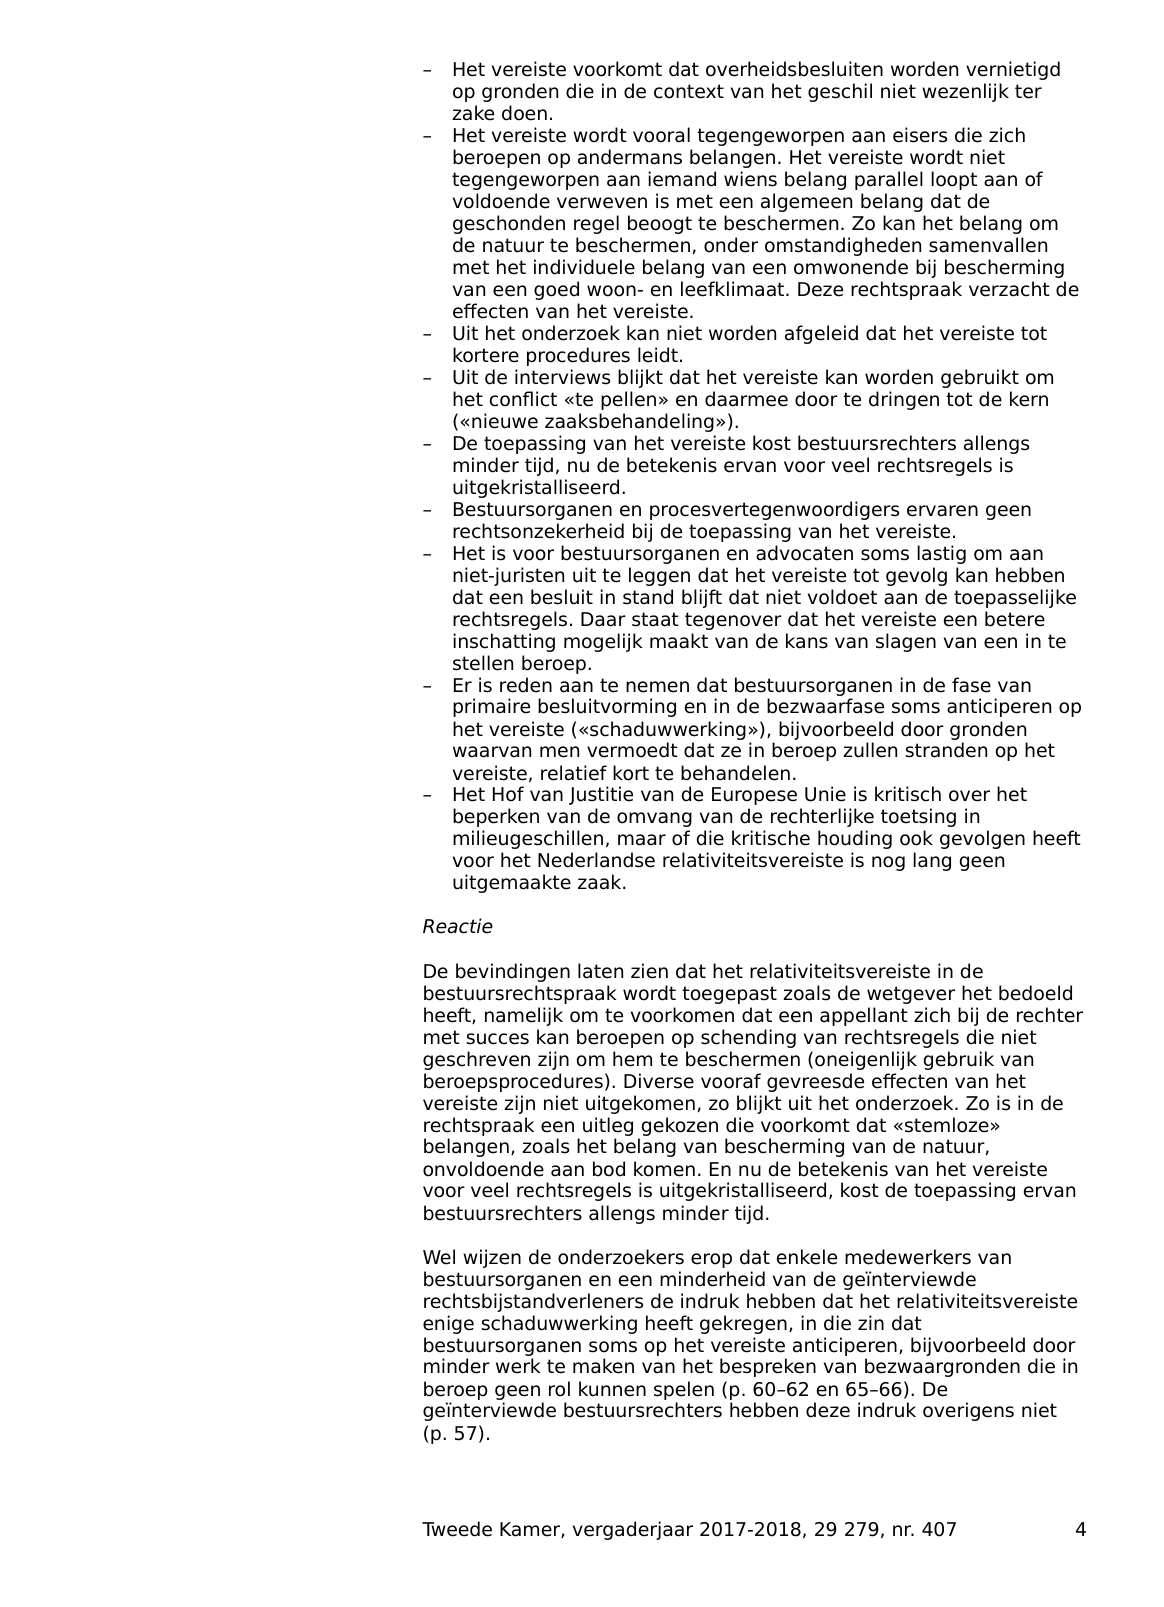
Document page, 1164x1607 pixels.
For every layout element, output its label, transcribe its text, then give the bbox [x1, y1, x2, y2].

text – Uit de interviews blijkt dat het vereiste kan worden gebruikt om het conflict «te pellen» en daarmee door te dringen tot de kern («nieuwe zaaksbehandeling»). [422, 367, 1087, 433]
text – Er is reden aan te nemen dat bestuursorganen in de fase van primaire besluitvorming en in de bezwaarfase soms anticiperen op het vereiste («schaduwwerking»), bijvoorbeeld door gronden waarvan men vermoedt dat ze in beroep zullen stranden op het vereiste, relatief kort te behandelen. [422, 674, 1087, 784]
text – Het vereiste wordt vooral tegengeworpen aan eisers die zich beroepen op andermans belangen. Het vereiste wordt niet tegengeworpen aan iemand wiens belang parallel loopt aan of voldoende verweven is met een algemeen belang dat de geschonden regel beoogt te beschermen. Zo kan het belang om de natuur te beschermen, onder omstandigheden samenvallen met het individuele belang van een omwonende bij bescherming van een goed woon- en leefklimaat. Deze rechtspraak verzacht de effecten van het vereiste. [422, 125, 1087, 323]
text Wel wijzen de onderzoekers erop dat enkele medewerkers van bestuursorganen en een minderheid van de geïnterviewde rechtsbijstandverleners de indruk hebben dat het relativiteitsvereiste enige schaduwwerking heeft gekregen, in die zin dat bestuursorganen soms op het vereiste anticiperen, bijvoorbeeld door minder werk te maken van het bespreken van bezwaargronden die in beroep geen rol kunnen spelen (p. 60–62 en 65–66). De geïnterviewde bestuursrechters hebben deze indruk overigens niet (p. 57). [422, 1247, 1087, 1444]
text – Het Hof van Justitie van de Europese Unie is kritisch over het beperken van de omvang van de rechterlijke toetsing in milieugeschillen, maar of die kritische houding ook gevolgen heeft voor het Nederlandse relativiteitsvereiste is nog lang geen uitgemaakte zaak. [422, 784, 1087, 894]
text – Het vereiste voorkomt dat overheidsbesluiten worden vernietigd op gronden die in de context van het geschil niet wezenlijk ter zake doen. [422, 59, 1087, 125]
text – De toepassing van het vereiste kost bestuursrechters allengs minder tijd, nu de betekenis ervan voor veel rechtsregels is uitgekristalliseerd. [422, 433, 1087, 499]
text – Het is voor bestuursorganen en advocaten soms lastig om aan niet-juristen uit te leggen dat het vereiste tot gevolg kan hebben dat een besluit in stand blijft dat niet voldoet aan de toepasselijke rechtsregels. Daar staat tegenover dat het vereiste een betere inschatting mogelijk maakt van de kans van slagen van een in te stellen beroep. [422, 543, 1087, 674]
text – Uit het onderzoek kan niet worden afgeleid dat het vereiste tot kortere procedures leidt. [422, 323, 1087, 367]
subtitle Reactie [422, 916, 1087, 938]
text De bevindingen laten zien dat het relativiteitsvereiste in de bestuursrechtspraak wordt toegepast zoals de wetgever het bedoeld heeft, namelijk om te voorkomen dat een appellant zich bij de rechter met succes kan beroepen op schending van rechtsregels die niet geschreven zijn om hem te beschermen (oneigenlijk gebruik van beroepsprocedures). Diverse vooraf gevreesde effecten van het vereiste zijn niet uitgekomen, zo blijkt uit het onderzoek. Zo is in de rechtspraak een uitleg gekozen die voorkomt dat «stemloze» belangen, zoals het belang van bescherming van de natuur, onvoldoende aan bod komen. En nu de betekenis van het vereiste voor veel rechtsregels is uitgekristalliseerd, kost de toepassing ervan bestuursrechters allengs minder tijd. [422, 961, 1087, 1224]
text – Bestuursorganen en procesvertegenwoordigers ervaren geen rechtsonzekerheid bij de toepassing van het vereiste. [422, 499, 1087, 543]
